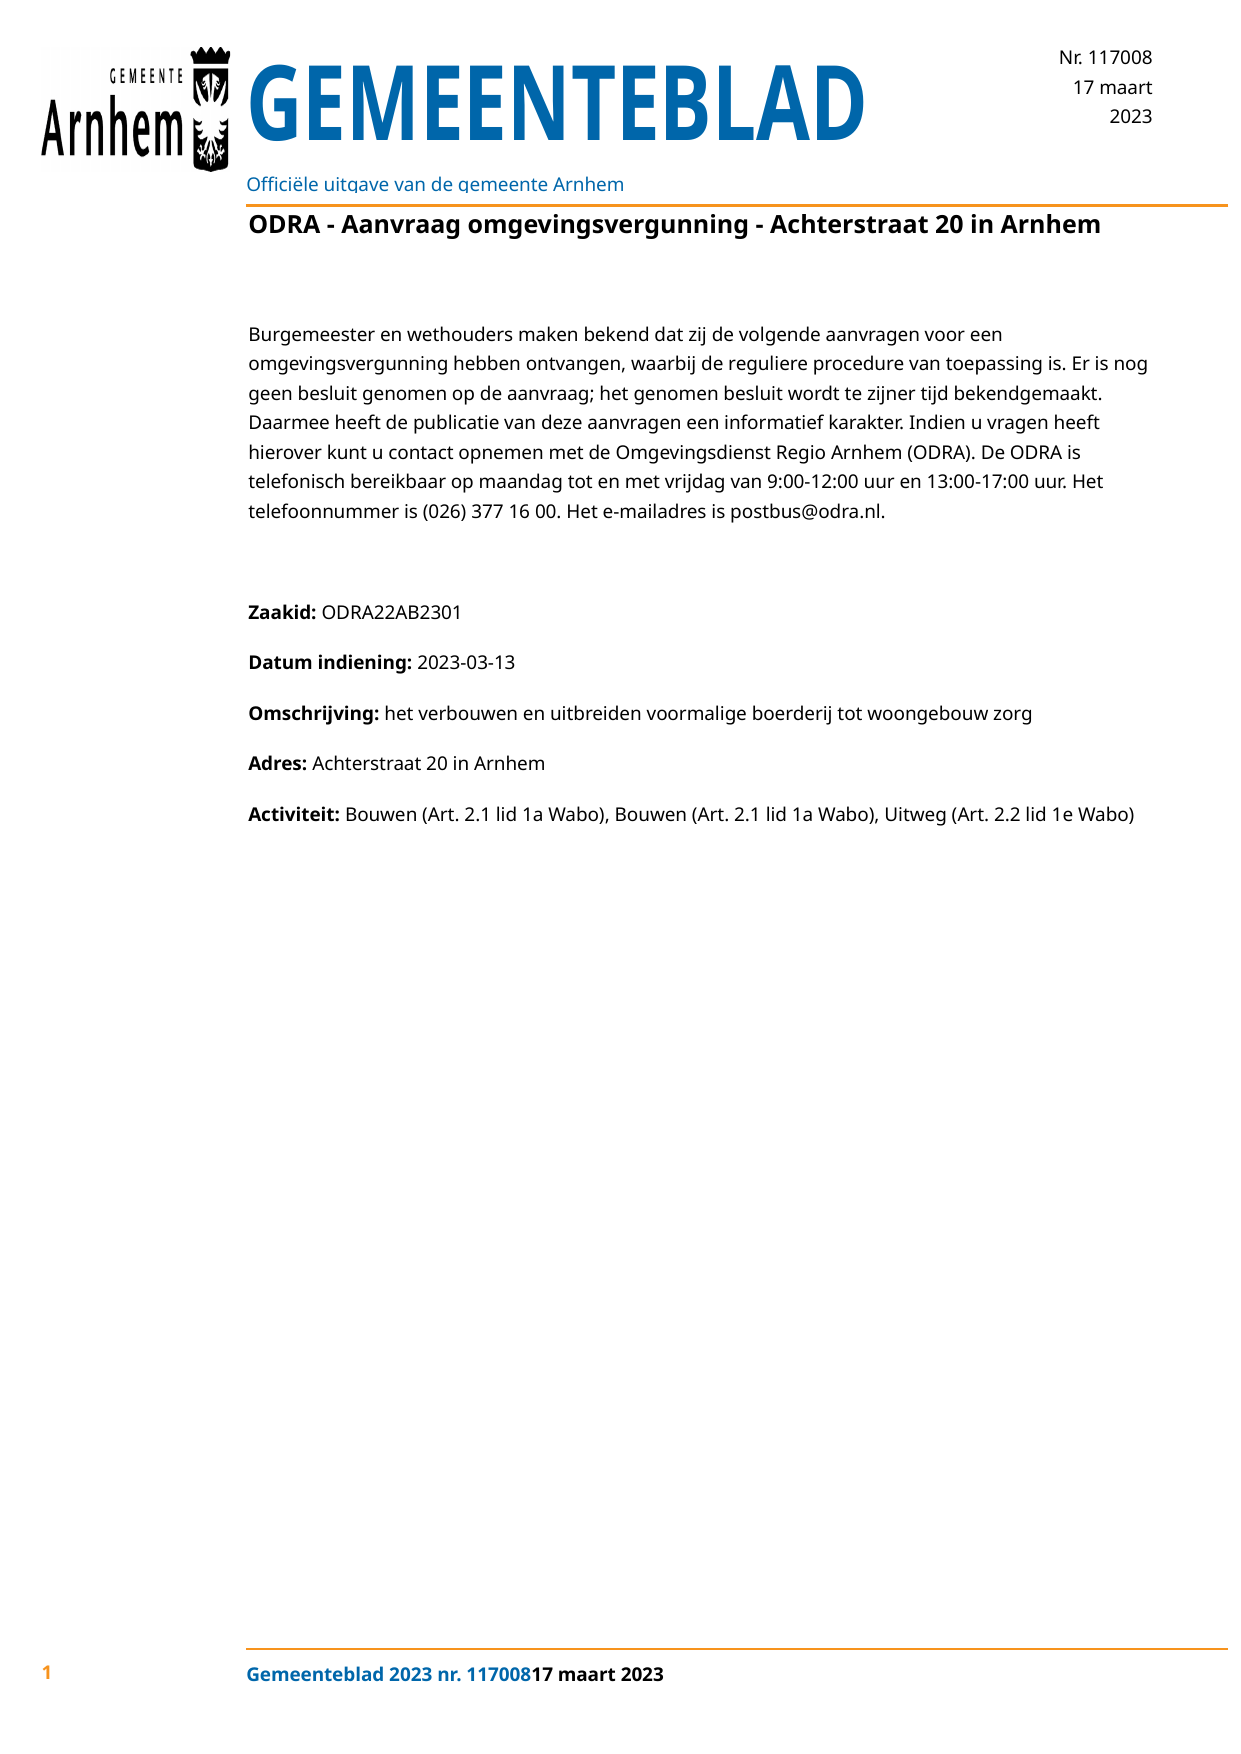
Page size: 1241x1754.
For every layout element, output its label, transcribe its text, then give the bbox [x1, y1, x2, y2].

text Activiteit: Bouwen (Art. 2.1 lid 1a Wabo), Bouwen (Art. 2.1 lid 1a Wabo), Uitweg (Art. 2.2 lid 1e Wabo) [248, 801, 1152, 826]
text Zaakid: ODRA22AB2301 [248, 599, 1152, 625]
picture [41, 47, 231, 172]
text ODRA - Aanvraag omgevingsvergunning - Achterstraat 20 in Arnhem [248, 207, 1152, 241]
text Omschrijving: het verbouwen en uitbreiden voormalige boerderij tot woongebouw zorg [248, 700, 1152, 726]
text Datum indiening: 2023-03-13 [248, 649, 1152, 675]
text Adres: Achterstraat 20 in Arnhem [248, 750, 1152, 776]
text Burgemeester en wethouders maken bekend dat zij de volgende aanvragen voor een omgevingsvergunning hebben ontvangen, waarbij de reguliere procedure van toepassing is. Er is nog geen besluit genomen op de aanvraag; het genomen besluit wordt te zijner tijd bekendgemaakt. Daarmee heeft de publicatie van deze aanvragen een informatief karakter. Indien u vragen heeft hierover kunt u contact opnemen met de Omgevingsdienst Regio Arnhem (ODRA). De ODRA is telefonisch bereikbaar op maandag tot en met vrijdag van 9:00-12:00 uur en 13:00-17:00 uur. Het telefoonnummer is (026) 377 16 00. Het e-mailadres is postbus@odra.nl. [248, 321, 1152, 524]
